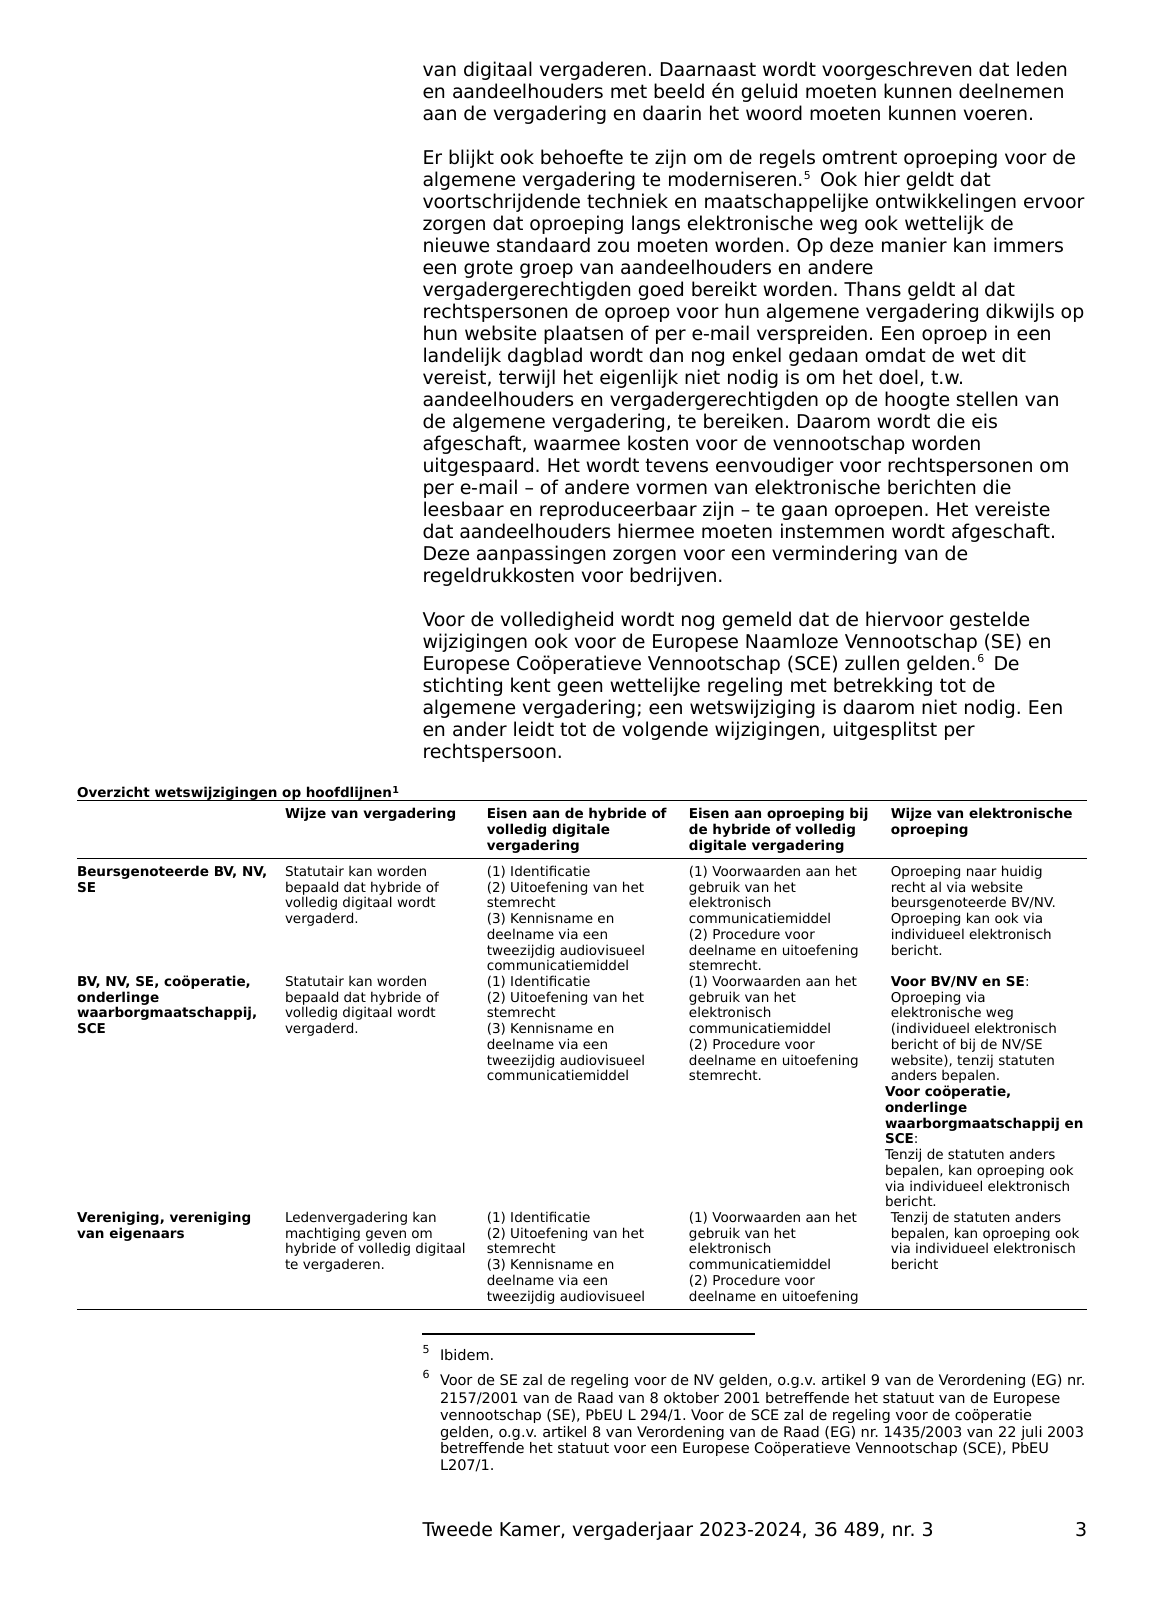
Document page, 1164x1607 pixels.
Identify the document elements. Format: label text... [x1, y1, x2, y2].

table_cell (1) Identificatie (2) Uitoefening van het stemrecht (3) Kennisname en deelname via een tweezijdig audiovisueel communicatiemiddel [481, 974, 683, 1210]
table_cell Voor BV/NV en SE: Oproeping via elektronische weg (individueel elektronisch bericht of bij de NV/SE website), tenzij statuten anders bepalen. [885, 974, 1087, 1084]
table_cell (1) Voorwaarden aan het gebruik van het elektronisch communicatiemiddel (2) Procedure voor deelname en uitoefening [683, 1210, 885, 1309]
text Voor de SE zal de regeling voor de NV gelden, o.g.v. artikel 9 van de Verordening (EG) nr. 2157/2001 van de Raad van 8 oktober 2001 betreffende het statuut van de Europese vennootschap (SE), PbEU L 294/1. Voor de SCE zal de regeling voor de coöperatie gelden, o.g.v. artikel 8 van Verordening van de Raad (EG) nr. 1435/2003 van 22 juli 2003 betreffende het statuut voor een Europese Coöperatieve Vennootschap (SCE), PbEU L207/1. [422, 1368, 1087, 1474]
table_cell Eisen aan oproeping bij de hybride of volledig digitale vergadering [683, 801, 885, 858]
table_header Overzicht wetswijzigingen op hoofdlijnen1 [77, 785, 1087, 800]
table_cell Vereniging, vereniging van eigenaars [77, 1210, 279, 1309]
table_cell Voor coöperatie, onderlinge waarborgmaatschappij en SCE: Tenzij de statuten anders bepalen, kan oproeping ook via individueel elektronisch bericht. [885, 1084, 1087, 1210]
table_cell Eisen aan de hybride of volledig digitale vergadering [481, 801, 683, 858]
table_cell Beursgenoteerde BV, NV, SE [77, 859, 279, 974]
table_cell Wijze van vergadering [279, 801, 481, 858]
text Ibidem. [422, 1343, 1087, 1365]
table_cell BV, NV, SE, coöperatie, onderlinge waarborgmaatschappij, SCE [77, 974, 279, 1210]
table_cell (1) Voorwaarden aan het gebruik van het elektronisch communicatiemiddel (2) Procedure voor deelname en uitoefening stemrecht. [683, 859, 885, 974]
table_cell Tenzij de statuten anders bepalen, kan oproeping ook via individueel elektronisch bericht [885, 1210, 1087, 1309]
table_cell Statutair kan worden bepaald dat hybride of volledig digitaal wordt vergaderd. [279, 974, 481, 1210]
table_cell (1) Identificatie (2) Uitoefening van het stemrecht (3) Kennisname en deelname via een tweezijdig audiovisueel communicatiemiddel [481, 859, 683, 974]
table_cell (1) Identificatie (2) Uitoefening van het stemrecht (3) Kennisname en deelname via een tweezijdig audiovisueel [481, 1210, 683, 1309]
text Voor de volledigheid wordt nog gemeld dat de hiervoor gestelde wijzigingen ook voor de Europese Naamloze Vennootschap (SE) en Europese Coöperatieve Vennootschap (SCE) zullen gelden. De stichting kent geen wettelijke regeling met betrekking tot de algemene vergadering; een wetswijziging is daarom niet nodig. Een en ander leidt tot de volgende wijzigingen, uitgesplitst per rechtspersoon. [422, 609, 1087, 763]
table_cell Wijze van elektronische oproeping [885, 801, 1087, 858]
table_cell Ledenvergadering kan machtiging geven om hybride of volledig digitaal te vergaderen. [279, 1210, 481, 1309]
table_cell (1) Voorwaarden aan het gebruik van het elektronisch communicatiemiddel (2) Procedure voor deelname en uitoefening stemrecht. [683, 974, 885, 1210]
table_cell [77, 801, 279, 858]
text Er blijkt ook behoefte te zijn om de regels omtrent oproeping voor de algemene vergadering te moderniseren. Ook hier geldt dat voortschrijdende techniek en maatschappelijke ontwikkelingen ervoor zorgen dat oproeping langs elektronische weg ook wettelijk de nieuwe standaard zou moeten worden. Op deze manier kan immers een grote groep van aandeelhouders en andere vergadergerechtigden goed bereikt worden. Thans geldt al dat rechtspersonen de oproep voor hun algemene vergadering dikwijls op hun website plaatsen of per e-mail verspreiden. Een oproep in een landelijk dagblad wordt dan nog enkel gedaan omdat de wet dit vereist, terwijl het eigenlijk niet nodig is om het doel, t.w. aandeelhouders en vergadergerechtigden op de hoogte stellen van de algemene vergadering, te bereiken. Daarom wordt die eis afgeschaft, waarmee kosten voor de vennootschap worden uitgespaard. Het wordt tevens eenvoudiger voor rechtspersonen om per e-mail – of andere vormen van elektronische berichten die leesbaar en reproduceerbaar zijn – te gaan oproepen. Het vereiste dat aandeelhouders hiermee moeten instemmen wordt afgeschaft. Deze aanpassingen zorgen voor een vermindering van de regeldrukkosten voor bedrijven. [422, 147, 1087, 587]
table_cell Statutair kan worden bepaald dat hybride of volledig digitaal wordt vergaderd. [279, 859, 481, 974]
text van digitaal vergaderen. Daarnaast wordt voorgeschreven dat leden en aandeelhouders met beeld én geluid moeten kunnen deelnemen aan de vergadering en daarin het woord moeten kunnen voeren. [422, 59, 1087, 125]
table_cell Oproeping naar huidig recht al via website beursgenoteerde BV/NV. Oproeping kan ook via individueel elektronisch bericht. [885, 859, 1087, 974]
